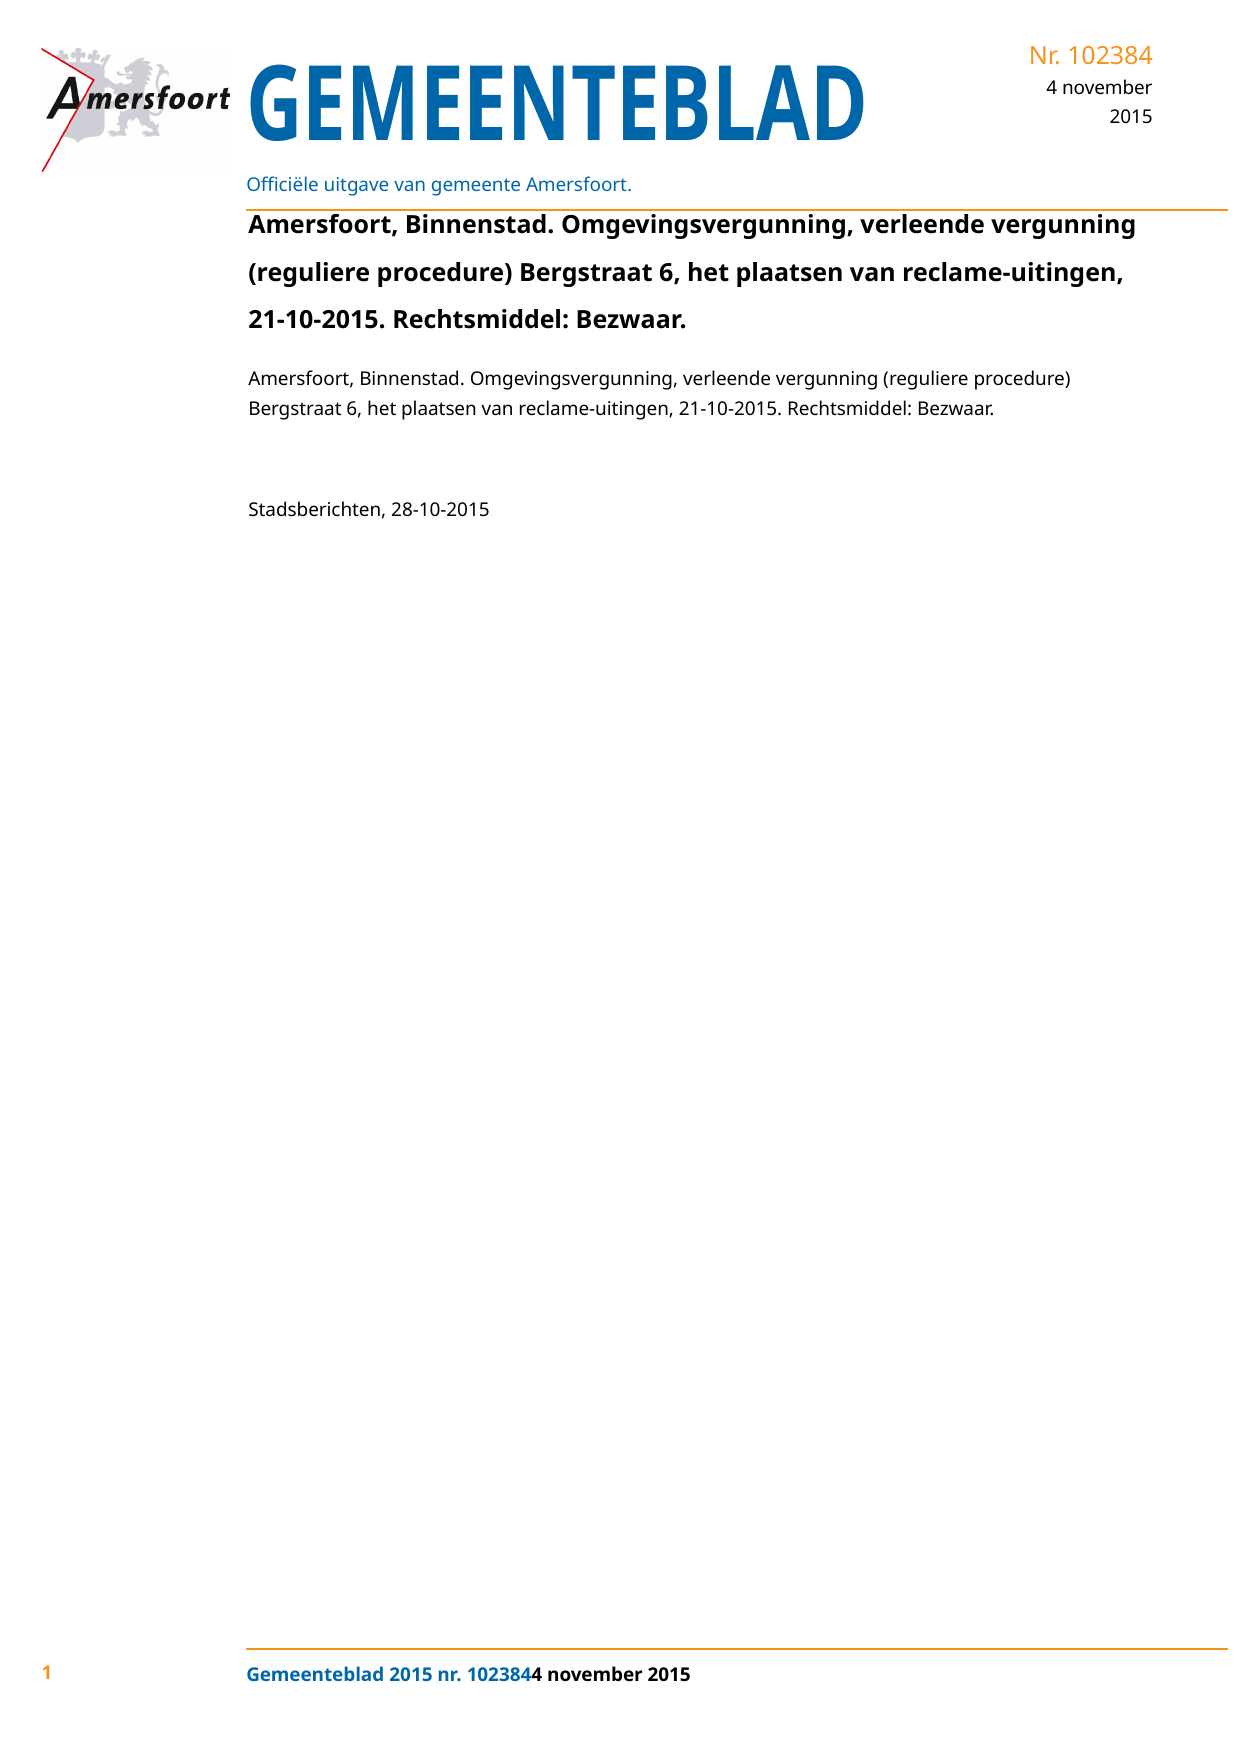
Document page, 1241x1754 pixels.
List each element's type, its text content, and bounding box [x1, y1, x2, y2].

picture [41, 47, 231, 172]
text Amersfoort, Binnenstad. Omgevingsvergunning, verleende vergunning (reguliere procedure) Bergstraat 6, het plaatsen van reclame-uitingen, 21-10-2015. Rechtsmiddel: Bezwaar. [248, 366, 1152, 421]
text Stadsberichten, 28-10-2015 [248, 496, 1152, 522]
text Amersfoort, Binnenstad. Omgevingsvergunning, verleende vergunning (reguliere procedure) Bergstraat 6, het plaatsen van reclame-uitingen, 21-10-2015. Rechtsmiddel: Bezwaar. [248, 211, 1152, 336]
